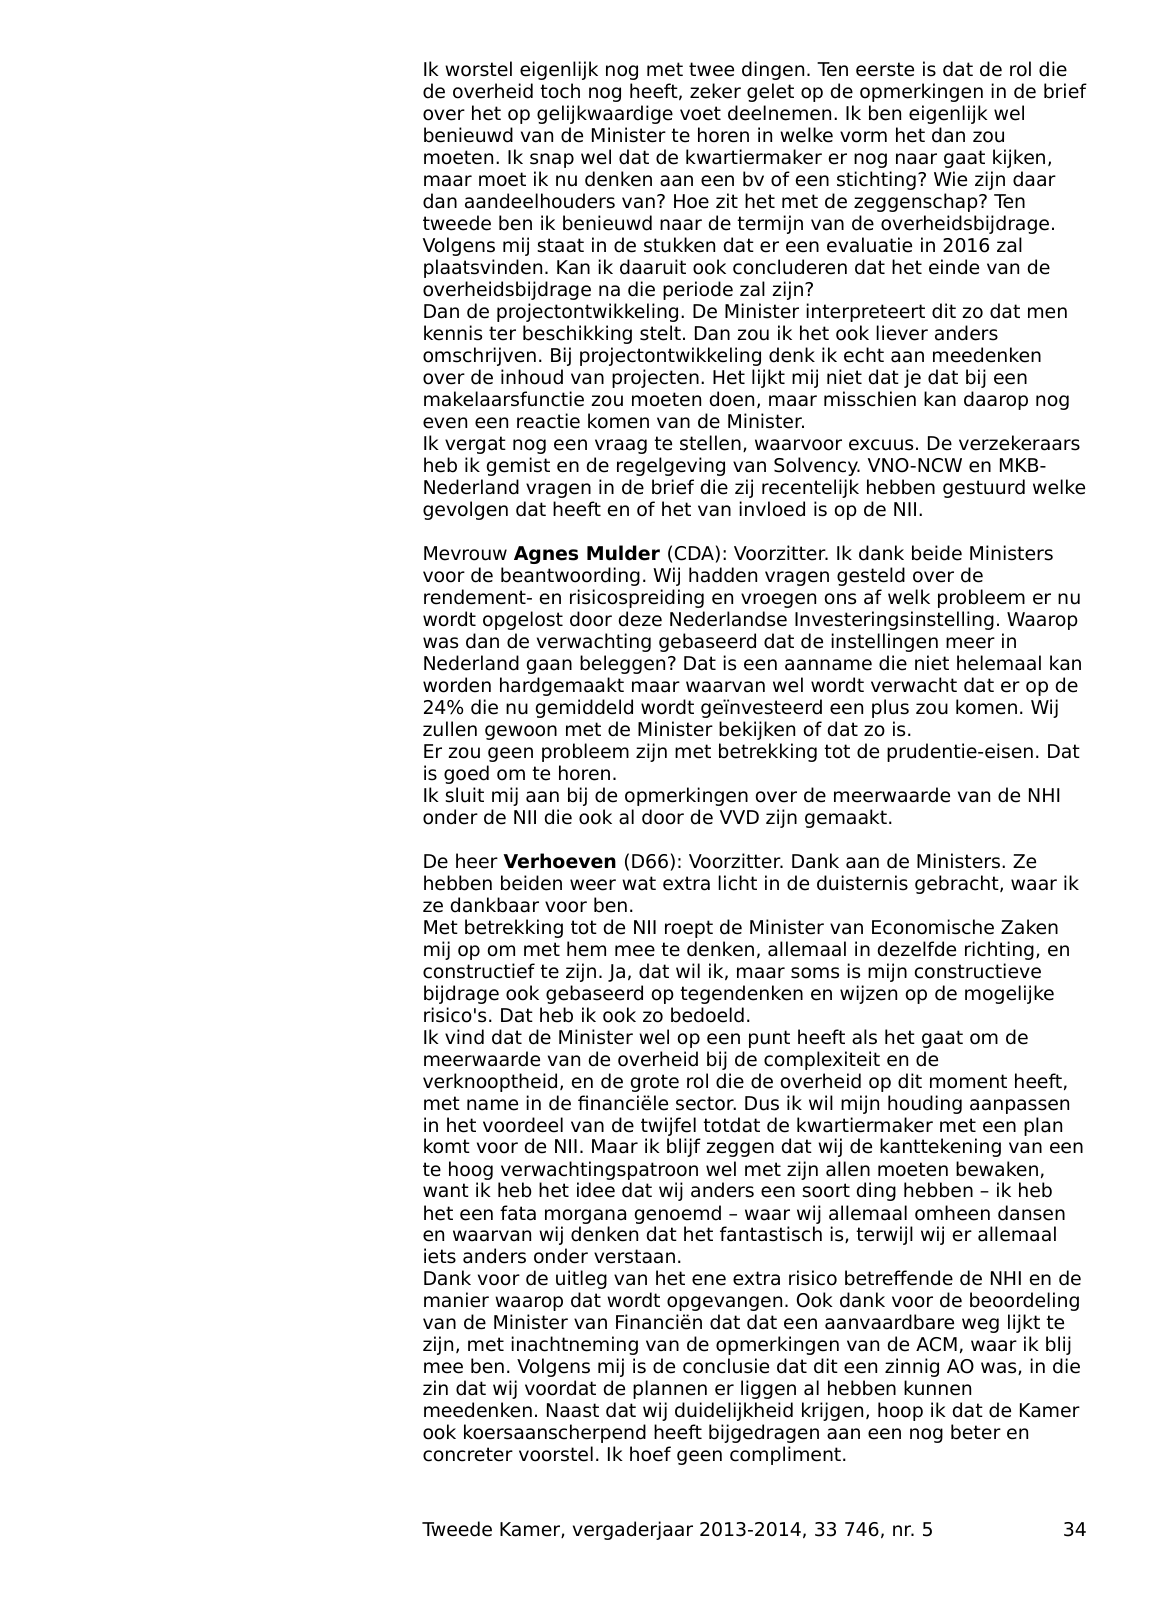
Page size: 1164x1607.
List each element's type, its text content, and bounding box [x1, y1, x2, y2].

text De heer Verhoeven (D66): Voorzitter. Dank aan de Ministers. Ze hebben beiden weer wat extra licht in de duisternis gebracht, waar ik ze dankbaar voor ben. [422, 851, 1087, 917]
text Ik vergat nog een vraag te stellen, waarvoor excuus. De verzekeraars heb ik gemist en de regelgeving van Solvency. VNO-NCW en MKB-Nederland vragen in de brief die zij recentelijk hebben gestuurd welke gevolgen dat heeft en of het van invloed is op de NII. [422, 433, 1087, 521]
text Dank voor de uitleg van het ene extra risico betreffende de NHI en de manier waarop dat wordt opgevangen. Ook dank voor de beoordeling van de Minister van Financiën dat dat een aanvaardbare weg lijkt te zijn, met inachtneming van de opmerkingen van de ACM, waar ik blij mee ben. Volgens mij is de conclusie dat dit een zinnig AO was, in die zin dat wij voordat de plannen er liggen al hebben kunnen meedenken. Naast dat wij duidelijkheid krijgen, hoop ik dat de Kamer ook koersaanscherpend heeft bijgedragen aan een nog beter en concreter voorstel. Ik hoef geen compliment. [422, 1268, 1087, 1466]
text Ik sluit mij aan bij de opmerkingen over de meerwaarde van de NHI onder de NII die ook al door de VVD zijn gemaakt. [422, 784, 1087, 828]
text Dan de projectontwikkeling. De Minister interpreteert dit zo dat men kennis ter beschikking stelt. Dan zou ik het ook liever anders omschrijven. Bij projectontwikkeling denk ik echt aan meedenken over de inhoud van projecten. Het lijkt mij niet dat je dat bij een makelaarsfunctie zou moeten doen, maar misschien kan daarop nog even een reactie komen van de Minister. [422, 301, 1087, 433]
text Mevrouw Agnes Mulder (CDA): Voorzitter. Ik dank beide Ministers voor de beantwoording. Wij hadden vragen gesteld over de rendement- en risicospreiding en vroegen ons af welk probleem er nu wordt opgelost door deze Nederlandse Investeringsinstelling. Waarop was dan de verwachting gebaseerd dat de instellingen meer in Nederland gaan beleggen? Dat is een aanname die niet helemaal kan worden hardgemaakt maar waarvan wel wordt verwacht dat er op de 24% die nu gemiddeld wordt geïnvesteerd een plus zou komen. Wij zullen gewoon met de Minister bekijken of dat zo is. [422, 543, 1087, 741]
text Ik worstel eigenlijk nog met twee dingen. Ten eerste is dat de rol die de overheid toch nog heeft, zeker gelet op de opmerkingen in de brief over het op gelijkwaardige voet deelnemen. Ik ben eigenlijk wel benieuwd van de Minister te horen in welke vorm het dan zou moeten. Ik snap wel dat de kwartiermaker er nog naar gaat kijken, maar moet ik nu denken aan een bv of een stichting? Wie zijn daar dan aandeelhouders van? Hoe zit het met de zeggenschap? Ten tweede ben ik benieuwd naar de termijn van de overheidsbijdrage. Volgens mij staat in de stukken dat er een evaluatie in 2016 zal plaatsvinden. Kan ik daaruit ook concluderen dat het einde van de overheidsbijdrage na die periode zal zijn? [422, 59, 1087, 301]
text Ik vind dat de Minister wel op een punt heeft als het gaat om de meerwaarde van de overheid bij de complexiteit en de verknooptheid, en de grote rol die de overheid op dit moment heeft, met name in de financiële sector. Dus ik wil mijn houding aanpassen in het voordeel van de twijfel totdat de kwartiermaker met een plan komt voor de NII. Maar ik blijf zeggen dat wij de kanttekening van een te hoog verwachtingspatroon wel met zijn allen moeten bewaken, want ik heb het idee dat wij anders een soort ding hebben – ik heb het een fata morgana genoemd – waar wij allemaal omheen dansen en waarvan wij denken dat het fantastisch is, terwijl wij er allemaal iets anders onder verstaan. [422, 1027, 1087, 1268]
text Met betrekking tot de NII roept de Minister van Economische Zaken mij op om met hem mee te denken, allemaal in dezelfde richting, en constructief te zijn. Ja, dat wil ik, maar soms is mijn constructieve bijdrage ook gebaseerd op tegendenken en wijzen op de mogelijke risico's. Dat heb ik ook zo bedoeld. [422, 917, 1087, 1027]
text Er zou geen probleem zijn met betrekking tot de prudentie-eisen. Dat is goed om te horen. [422, 741, 1087, 784]
